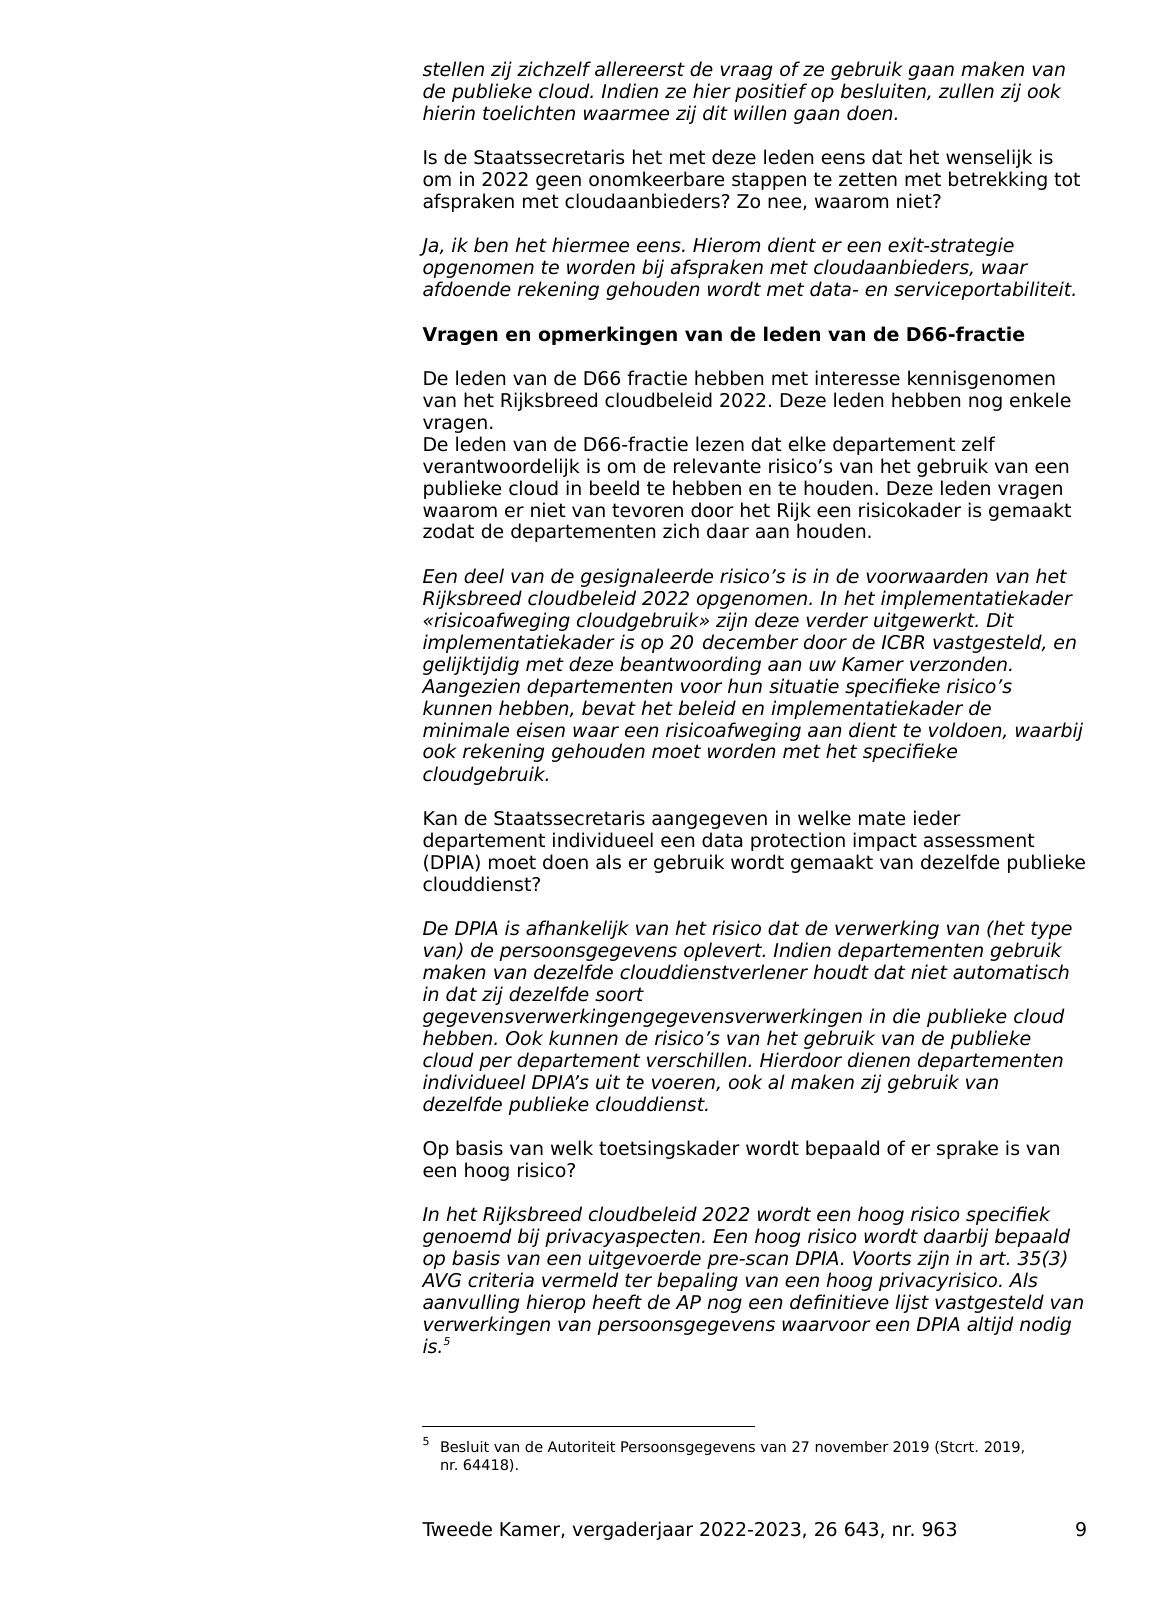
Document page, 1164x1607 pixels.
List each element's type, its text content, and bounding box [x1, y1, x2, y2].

text De leden van de D66 fractie hebben met interesse kennisgenomen van het Rijksbreed cloudbeleid 2022. Deze leden hebben nog enkele vragen. [422, 368, 1087, 433]
text Kan de Staatssecretaris aangegeven in welke mate ieder departement individueel een data protection impact assessment (DPIA) moet doen als er gebruik wordt gemaakt van dezelfde publieke clouddienst? [422, 808, 1087, 896]
text In het Rijksbreed cloudbeleid 2022 wordt een hoog risico specifiek genoemd bij privacyaspecten. Een hoog risico wordt daarbij bepaald op basis van een uitgevoerde pre-scan DPIA. Voorts zijn in art. 35(3) AVG criteria vermeld ter bepaling van een hoog privacyrisico. Als aanvulling hierop heeft de AP nog een definitieve lijst vastgesteld van verwerkingen van persoonsgegevens waarvoor een DPIA altijd nodig is. [422, 1204, 1087, 1358]
text Besluit van de Autoriteit Persoonsgegevens van 27 november 2019 (Stcrt. 2019, nr. 64418). [422, 1435, 1087, 1474]
text Ja, ik ben het hiermee eens. Hierom dient er een exit-strategie opgenomen te worden bij afspraken met cloudaanbieders, waar afdoende rekening gehouden wordt met data- en serviceportabiliteit. [422, 235, 1087, 301]
text Een deel van de gesignaleerde risico’s is in de voorwaarden van het Rijksbreed cloudbeleid 2022 opgenomen. In het implementatiekader «risicoafweging cloudgebruik» zijn deze verder uitgewerkt. Dit implementatiekader is op 20 december door de ICBR vastgesteld, en gelijktijdig met deze beantwoording aan uw Kamer verzonden. Aangezien departementen voor hun situatie specifieke risico’s kunnen hebben, bevat het beleid en implementatiekader de minimale eisen waar een risicoafweging aan dient te voldoen, waarbij ook rekening gehouden moet worden met het specifieke cloudgebruik. [422, 566, 1087, 785]
text Op basis van welk toetsingskader wordt bepaald of er sprake is van een hoog risico? [422, 1138, 1087, 1182]
subtitle Vragen en opmerkingen van de leden van de D66-fractie [422, 323, 1087, 345]
text De DPIA is afhankelijk van het risico dat de verwerking van (het type van) de persoonsgegevens oplevert. Indien departementen gebruik maken van dezelfde clouddienstverlener houdt dat niet automatisch in dat zij dezelfde soort gegevensverwerkingengegevensverwerkingen in die publieke cloud hebben. Ook kunnen de risico’s van het gebruik van de publieke cloud per departement verschillen. Hierdoor dienen departementen individueel DPIA’s uit te voeren, ook al maken zij gebruik van dezelfde publieke clouddienst. [422, 918, 1087, 1116]
text stellen zij zichzelf allereerst de vraag of ze gebruik gaan maken van de publieke cloud. Indien ze hier positief op besluiten, zullen zij ook hierin toelichten waarmee zij dit willen gaan doen. [422, 59, 1087, 125]
text De leden van de D66-fractie lezen dat elke departement zelf verantwoordelijk is om de relevante risico’s van het gebruik van een publieke cloud in beeld te hebben en te houden. Deze leden vragen waarom er niet van tevoren door het Rijk een risicokader is gemaakt zodat de departementen zich daar aan houden. [422, 433, 1087, 543]
text Is de Staatssecretaris het met deze leden eens dat het wenselijk is om in 2022 geen onomkeerbare stappen te zetten met betrekking tot afspraken met cloudaanbieders? Zo nee, waarom niet? [422, 147, 1087, 213]
